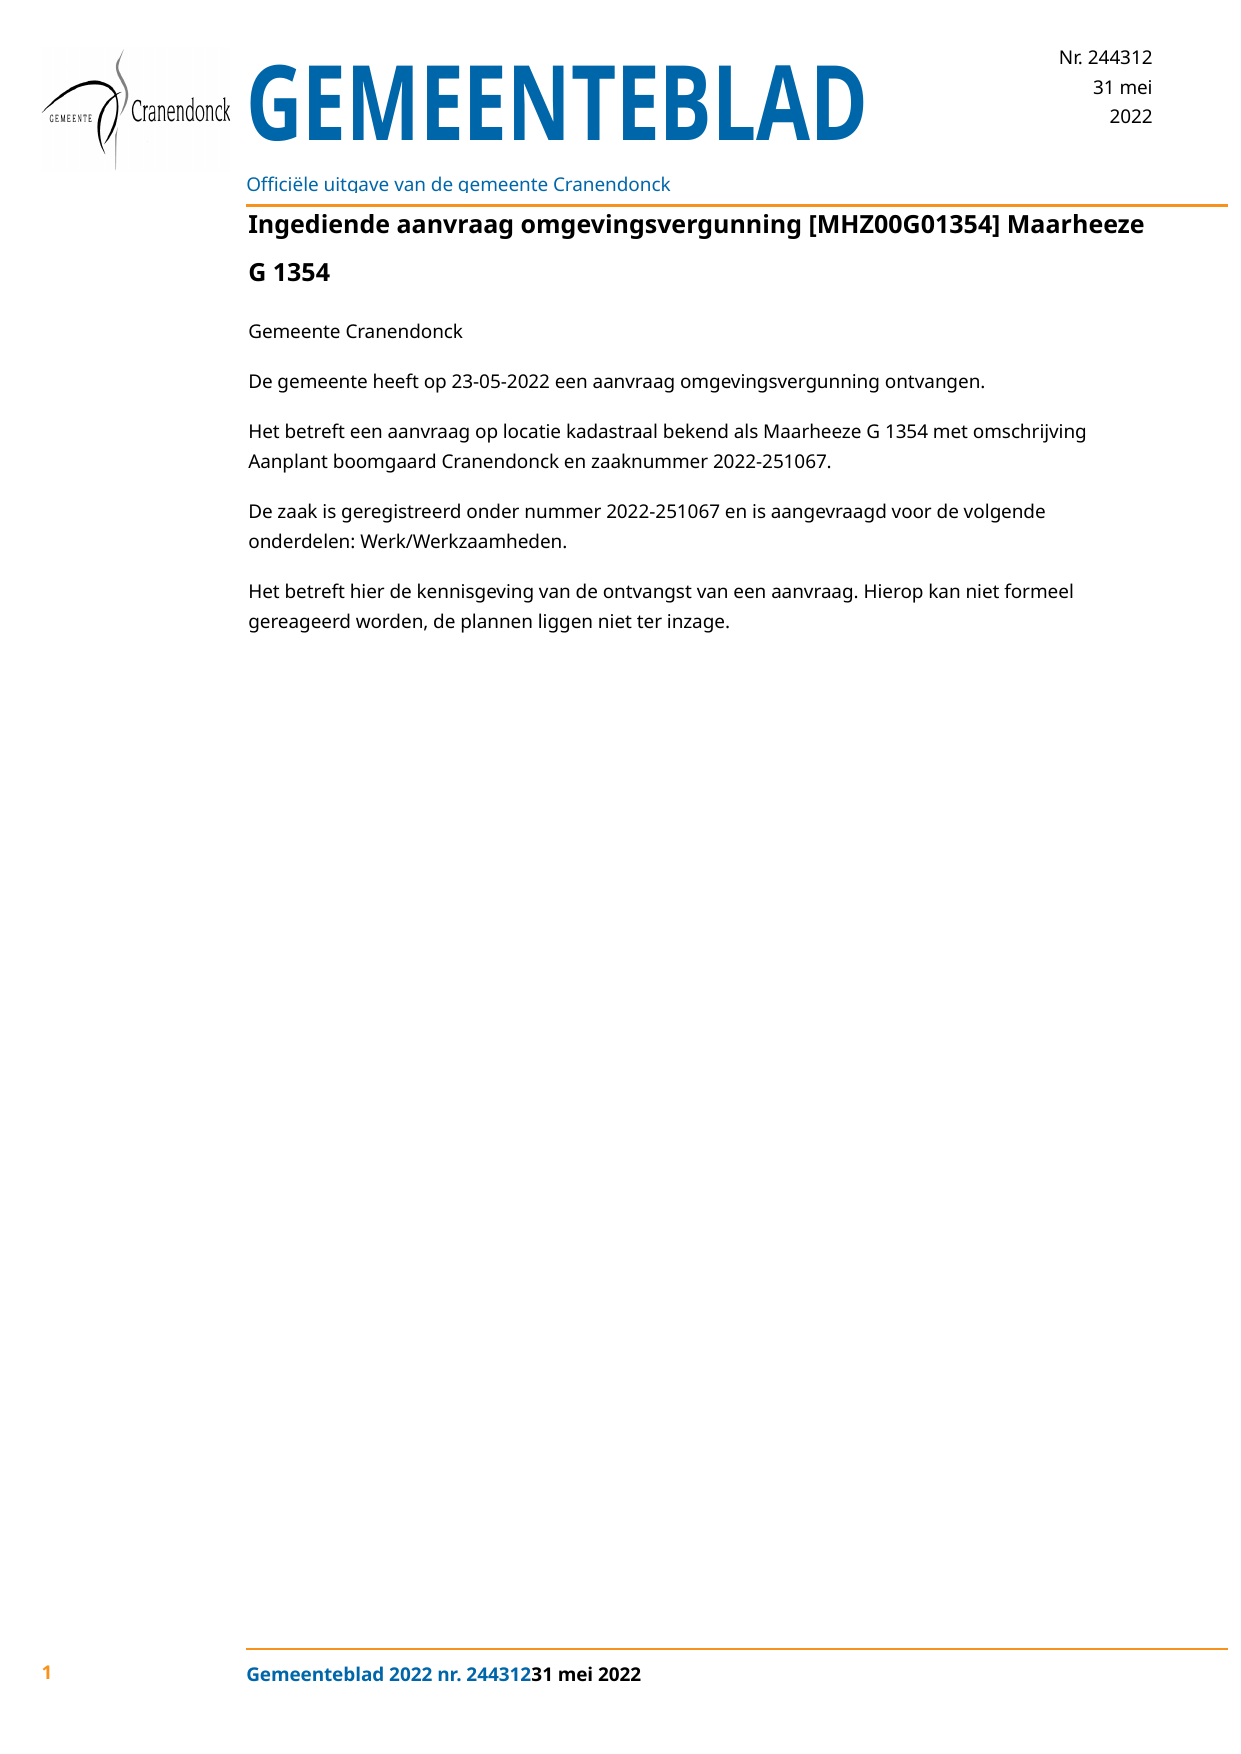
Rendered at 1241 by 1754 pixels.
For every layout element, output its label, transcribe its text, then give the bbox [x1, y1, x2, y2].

text De zaak is geregistreerd onder nummer 2022-251067 en is aangevraagd voor de volgende onderdelen: Werk/Werkzaamheden. [248, 499, 1152, 554]
text De gemeente heeft op 23-05-2022 een aanvraag omgevingsvergunning ontvangen. [248, 368, 1152, 394]
text Ingediende aanvraag omgevingsvergunning [MHZ00G01354] Maarheeze G 1354 [248, 207, 1152, 288]
picture [41, 47, 231, 172]
text Gemeente Cranendonck [248, 318, 1152, 344]
text Het betreft hier de kennisgeving van de ontvangst van een aanvraag. Hierop kan niet formeel gereageerd worden, de plannen liggen niet ter inzage. [248, 579, 1152, 634]
text Het betreft een aanvraag op locatie kadastraal bekend als Maarheeze G 1354 met omschrijving Aanplant boomgaard Cranendonck en zaaknummer 2022-251067. [248, 419, 1152, 474]
